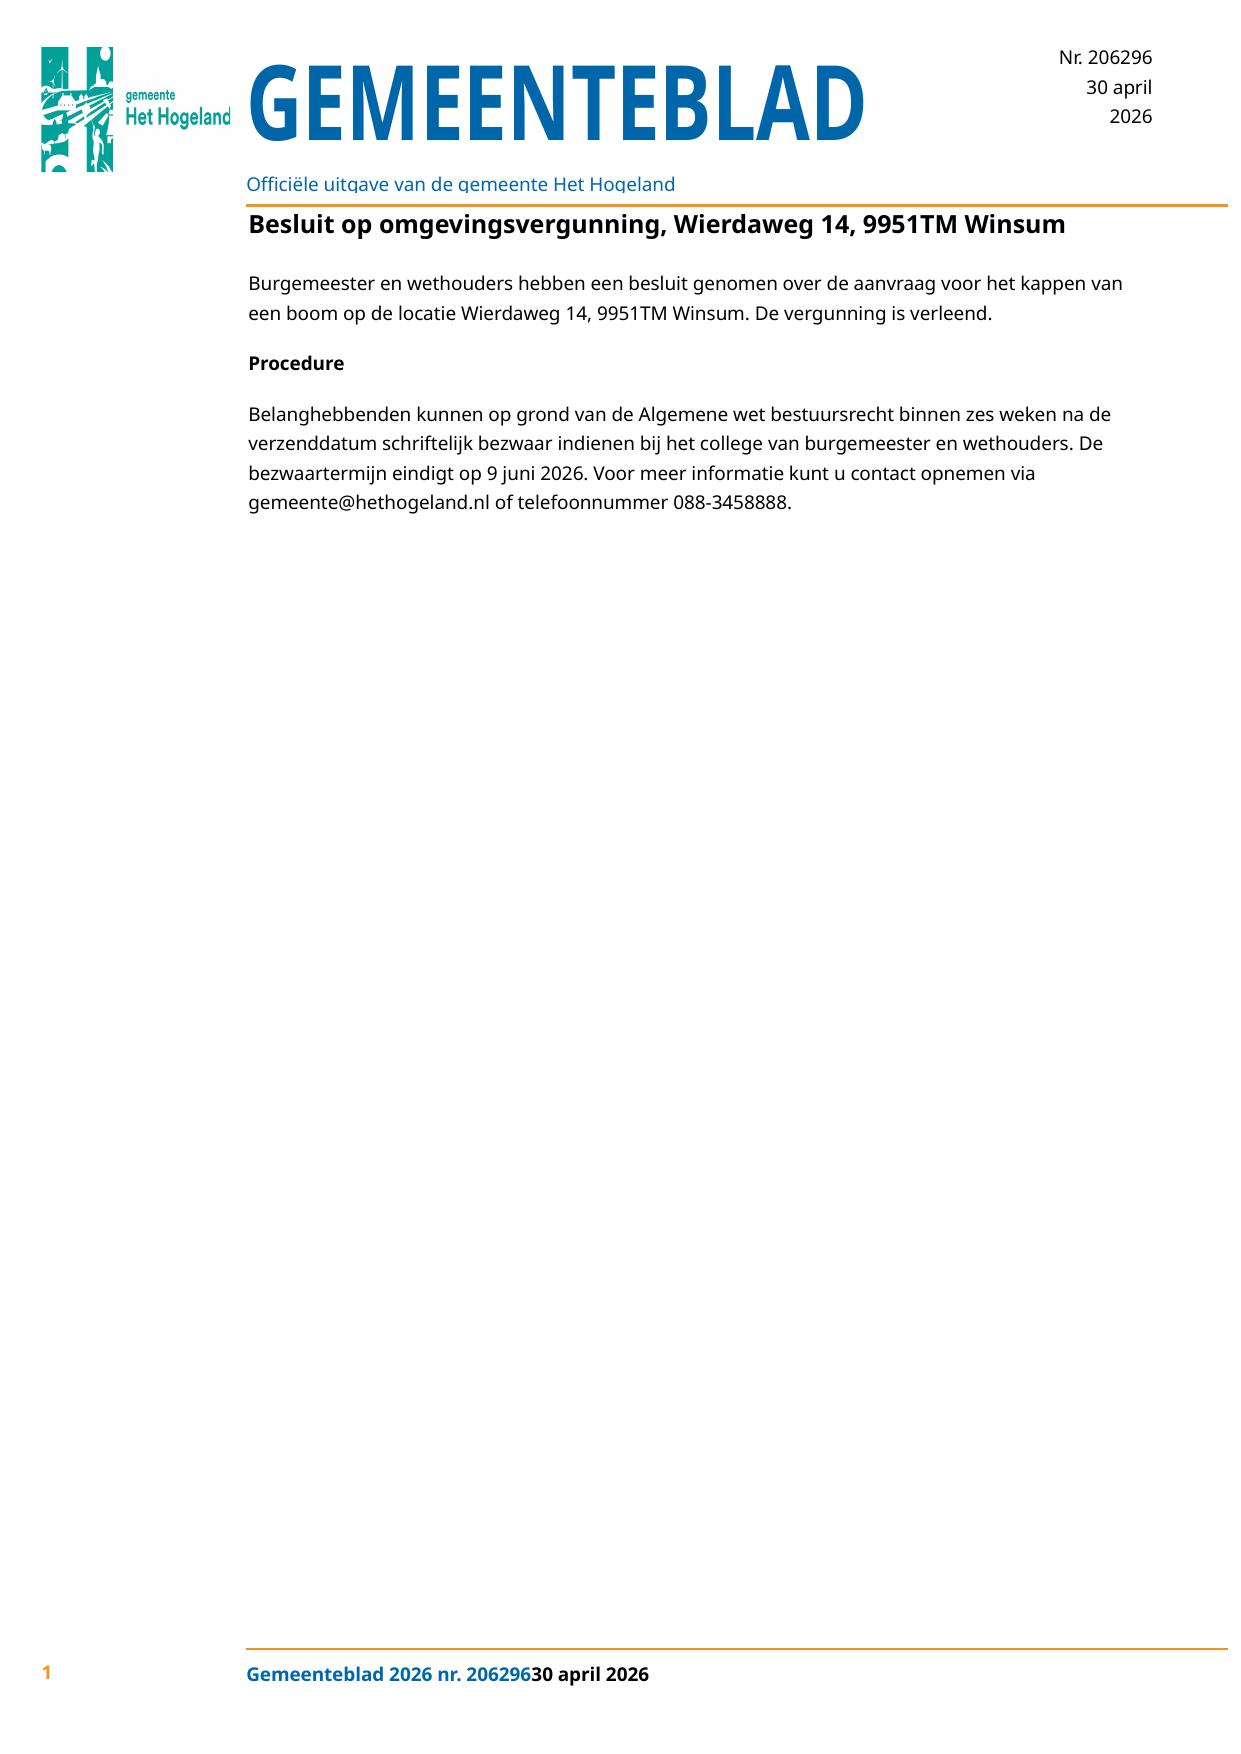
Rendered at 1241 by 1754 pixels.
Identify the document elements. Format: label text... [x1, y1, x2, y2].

picture [41, 47, 231, 172]
text Burgemeester en wethouders hebben een besluit genomen over de aanvraag voor het kappen van een boom op de locatie Wierdaweg 14, 9951TM Winsum. De vergunning is verleend. [248, 270, 1152, 326]
text Besluit op omgevingsvergunning, Wierdaweg 14, 9951TM Winsum [248, 207, 1152, 241]
text Procedure [248, 350, 1152, 376]
text Belanghebbenden kunnen op grond van de Algemene wet bestuursrecht binnen zes weken na de verzenddatum schriftelijk bezwaar indienen bij het college van burgemeester en wethouders. De bezwaartermijn eindigt op 9 juni 2026. Voor meer informatie kunt u contact opnemen via gemeente@hethogeland.nl of telefoonnummer 088-3458888. [248, 401, 1152, 515]
